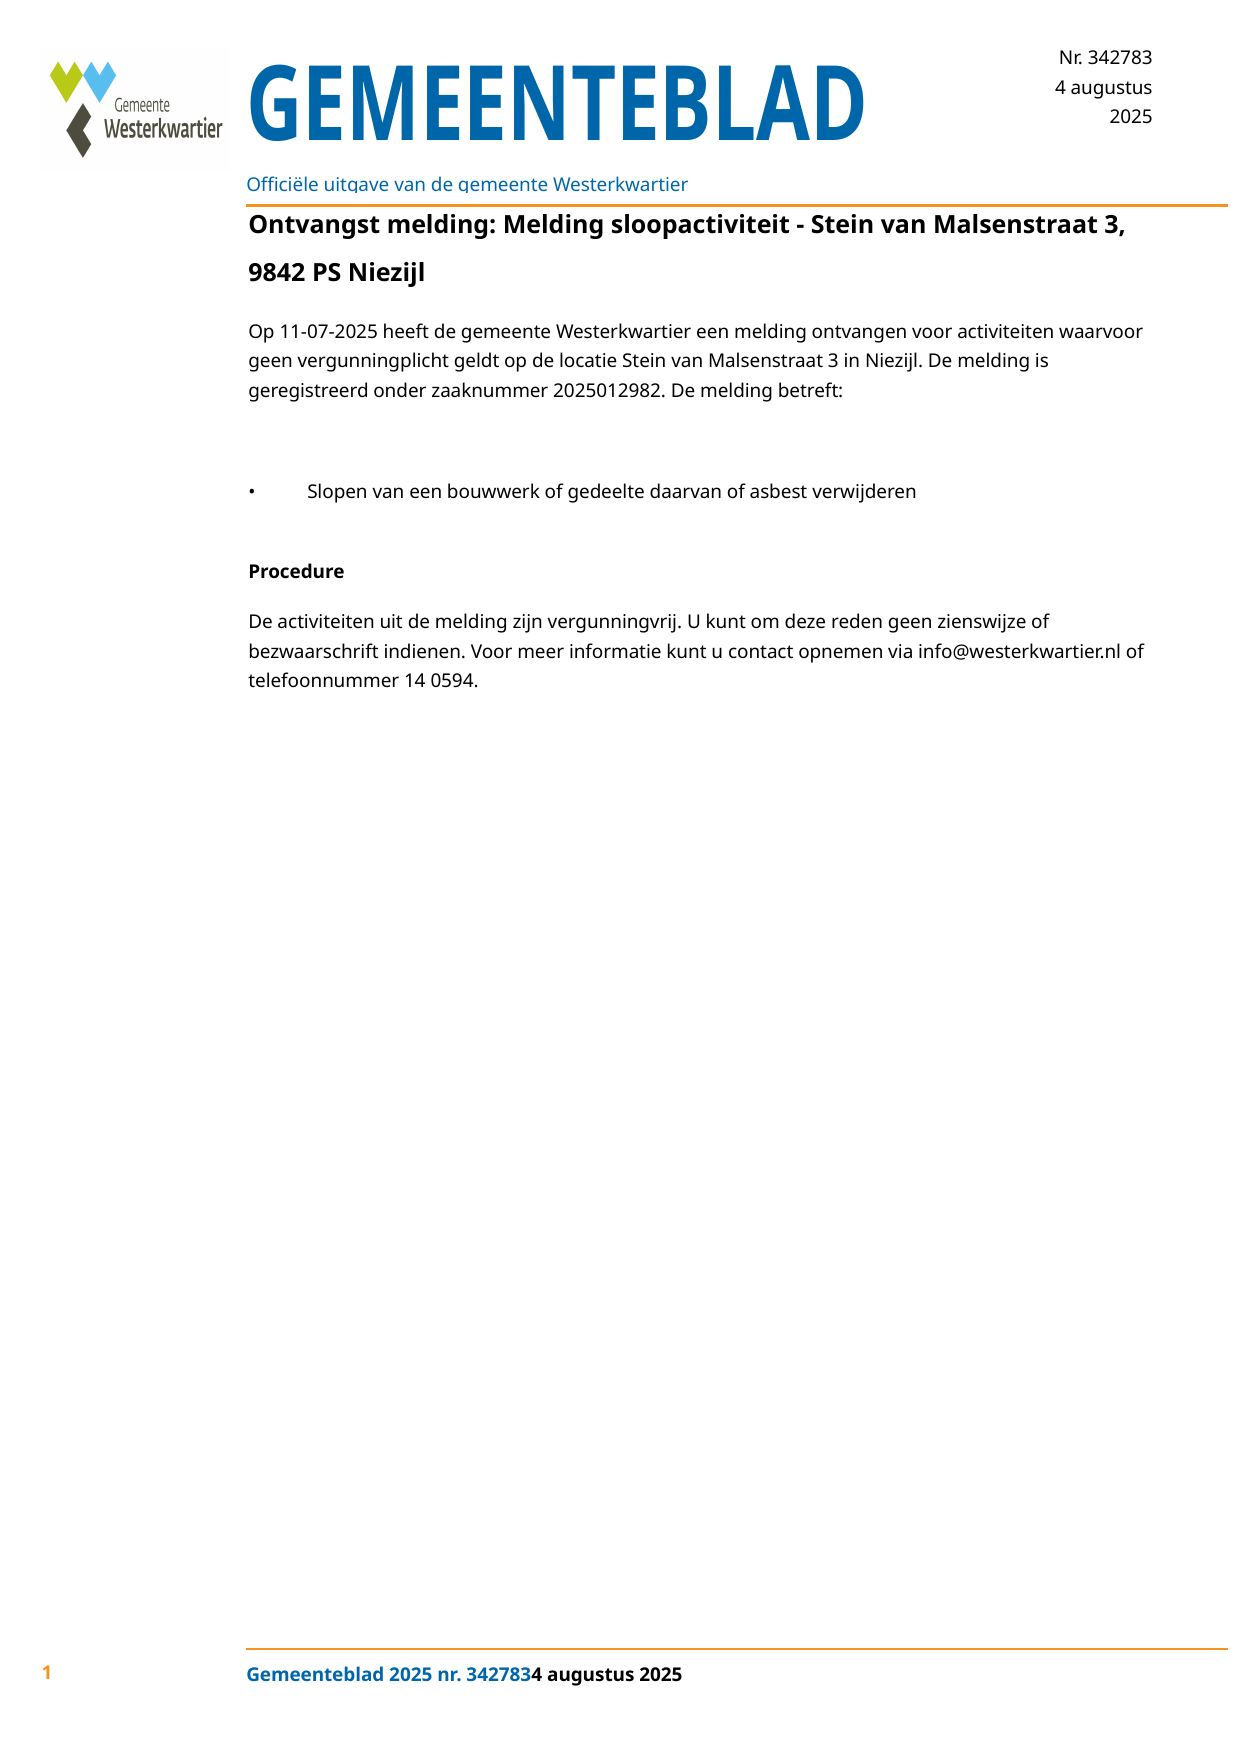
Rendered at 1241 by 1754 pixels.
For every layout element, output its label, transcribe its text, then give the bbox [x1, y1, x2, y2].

text Ontvangst melding: Melding sloopactiviteit - Stein van Malsenstraat 3, 9842 PS Niezijl [248, 207, 1152, 288]
picture [41, 47, 231, 172]
text De activiteiten uit de melding zijn vergunningvrij. U kunt om deze reden geen zienswijze of bezwaarschrift indienen. Voor meer informatie kunt u contact opnemen via info@westerkwartier.nl of telefoonnummer 14 0594. [248, 608, 1152, 693]
text Op 11-07-2025 heeft de gemeente Westerkwartier een melding ontvangen voor activiteiten waarvoor geen vergunningplicht geldt op de locatie Stein van Malsenstraat 3 in Niezijl. De melding is geregistreerd onder zaaknummer 2025012982. De melding betreft: [248, 318, 1152, 403]
text Procedure [248, 558, 1152, 584]
list Slopen van een bouwwerk of gedeelte daarvan of asbest verwijderen [248, 478, 1152, 504]
